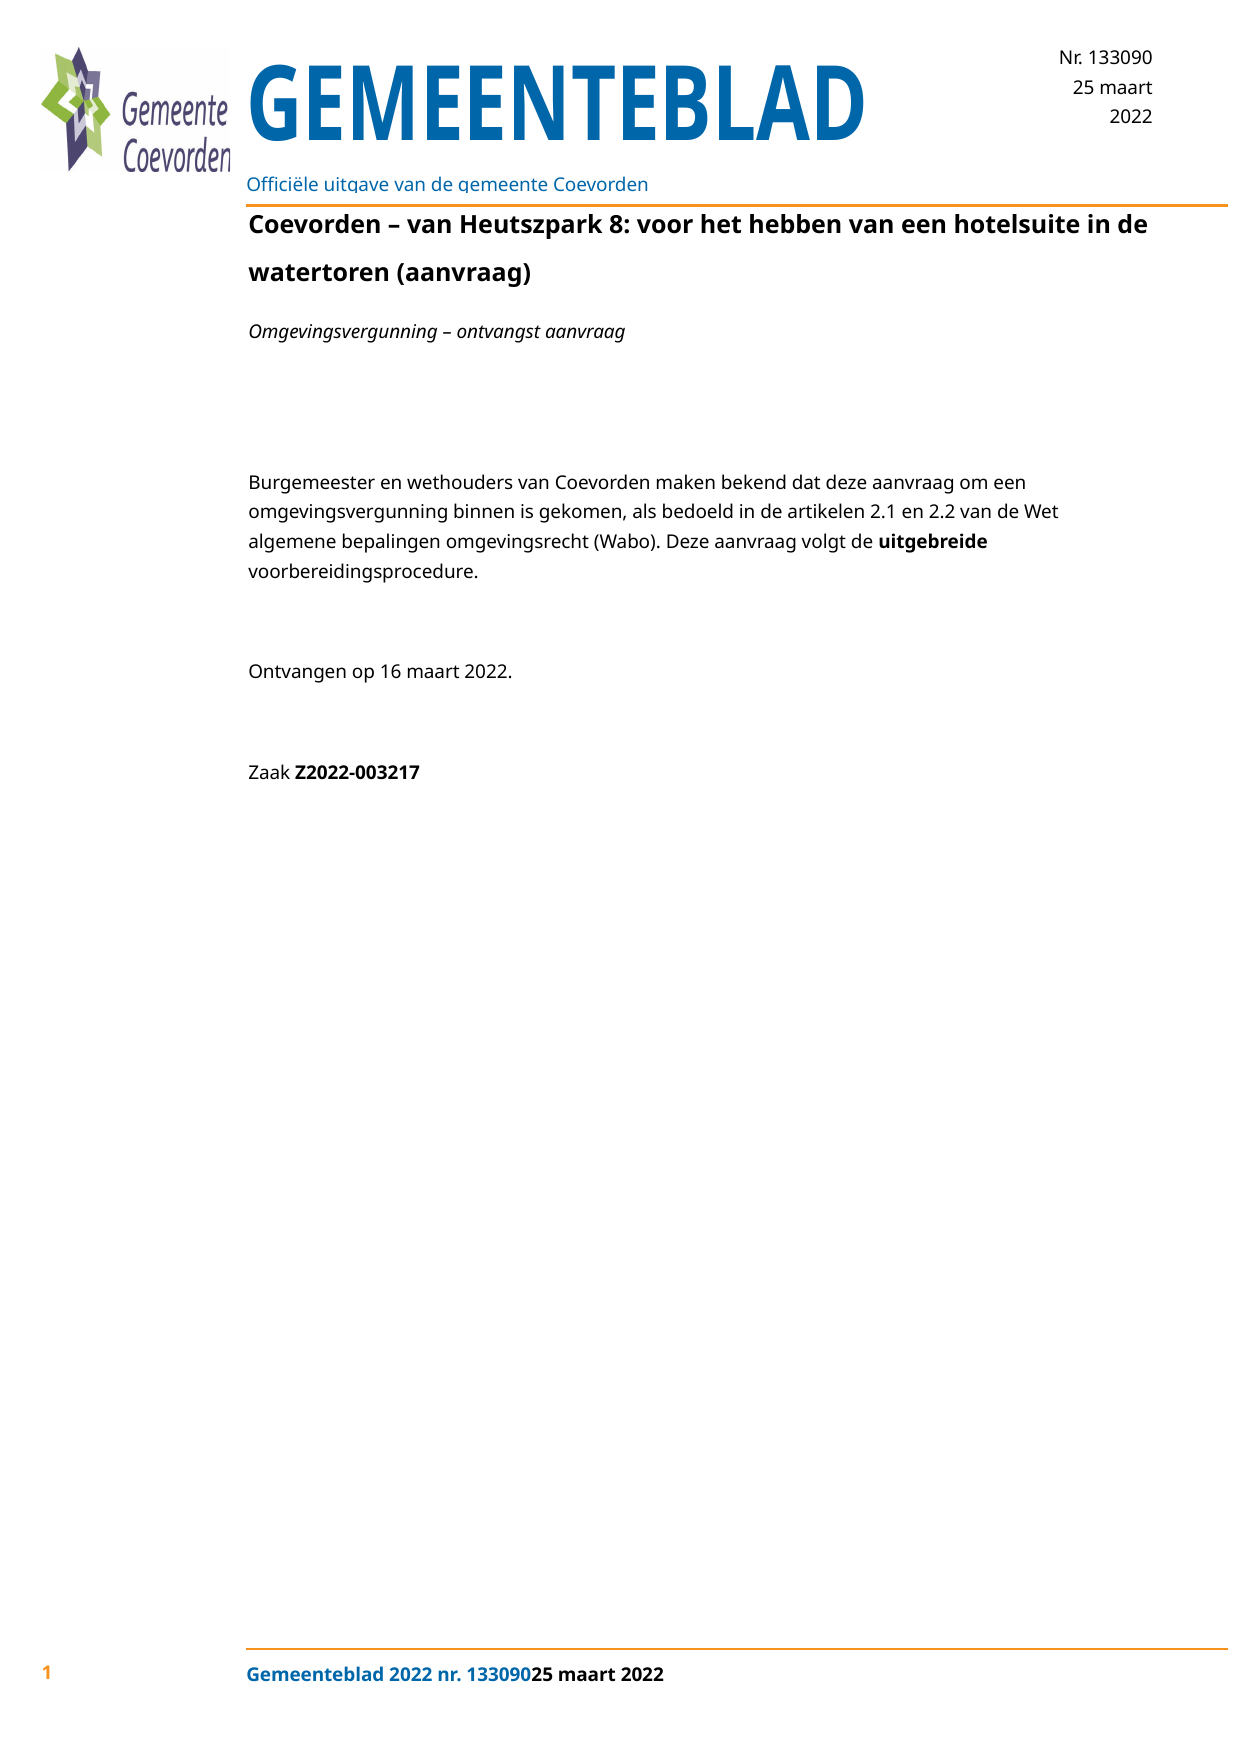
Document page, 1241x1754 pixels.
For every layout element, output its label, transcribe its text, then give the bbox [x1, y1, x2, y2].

text Ontvangen op 16 maart 2022. [248, 659, 1152, 684]
picture [41, 47, 231, 172]
text Burgemeester en wethouders van Coevorden maken bekend dat deze aanvraag om een omgevingsvergunning binnen is gekomen, als bedoeld in de artikelen 2.1 en 2.2 van de Wet algemene bepalingen omgevingsrecht (Wabo). Deze aanvraag volgt de uitgebreide voorbereidingsprocedure. [248, 469, 1152, 584]
text Omgevingsvergunning – ontvangst aanvraag [248, 318, 1152, 344]
text Zaak Z2022-003217 [248, 759, 1152, 785]
text Coevorden – van Heutszpark 8: voor het hebben van een hotelsuite in de watertoren (aanvraag) [248, 207, 1152, 288]
